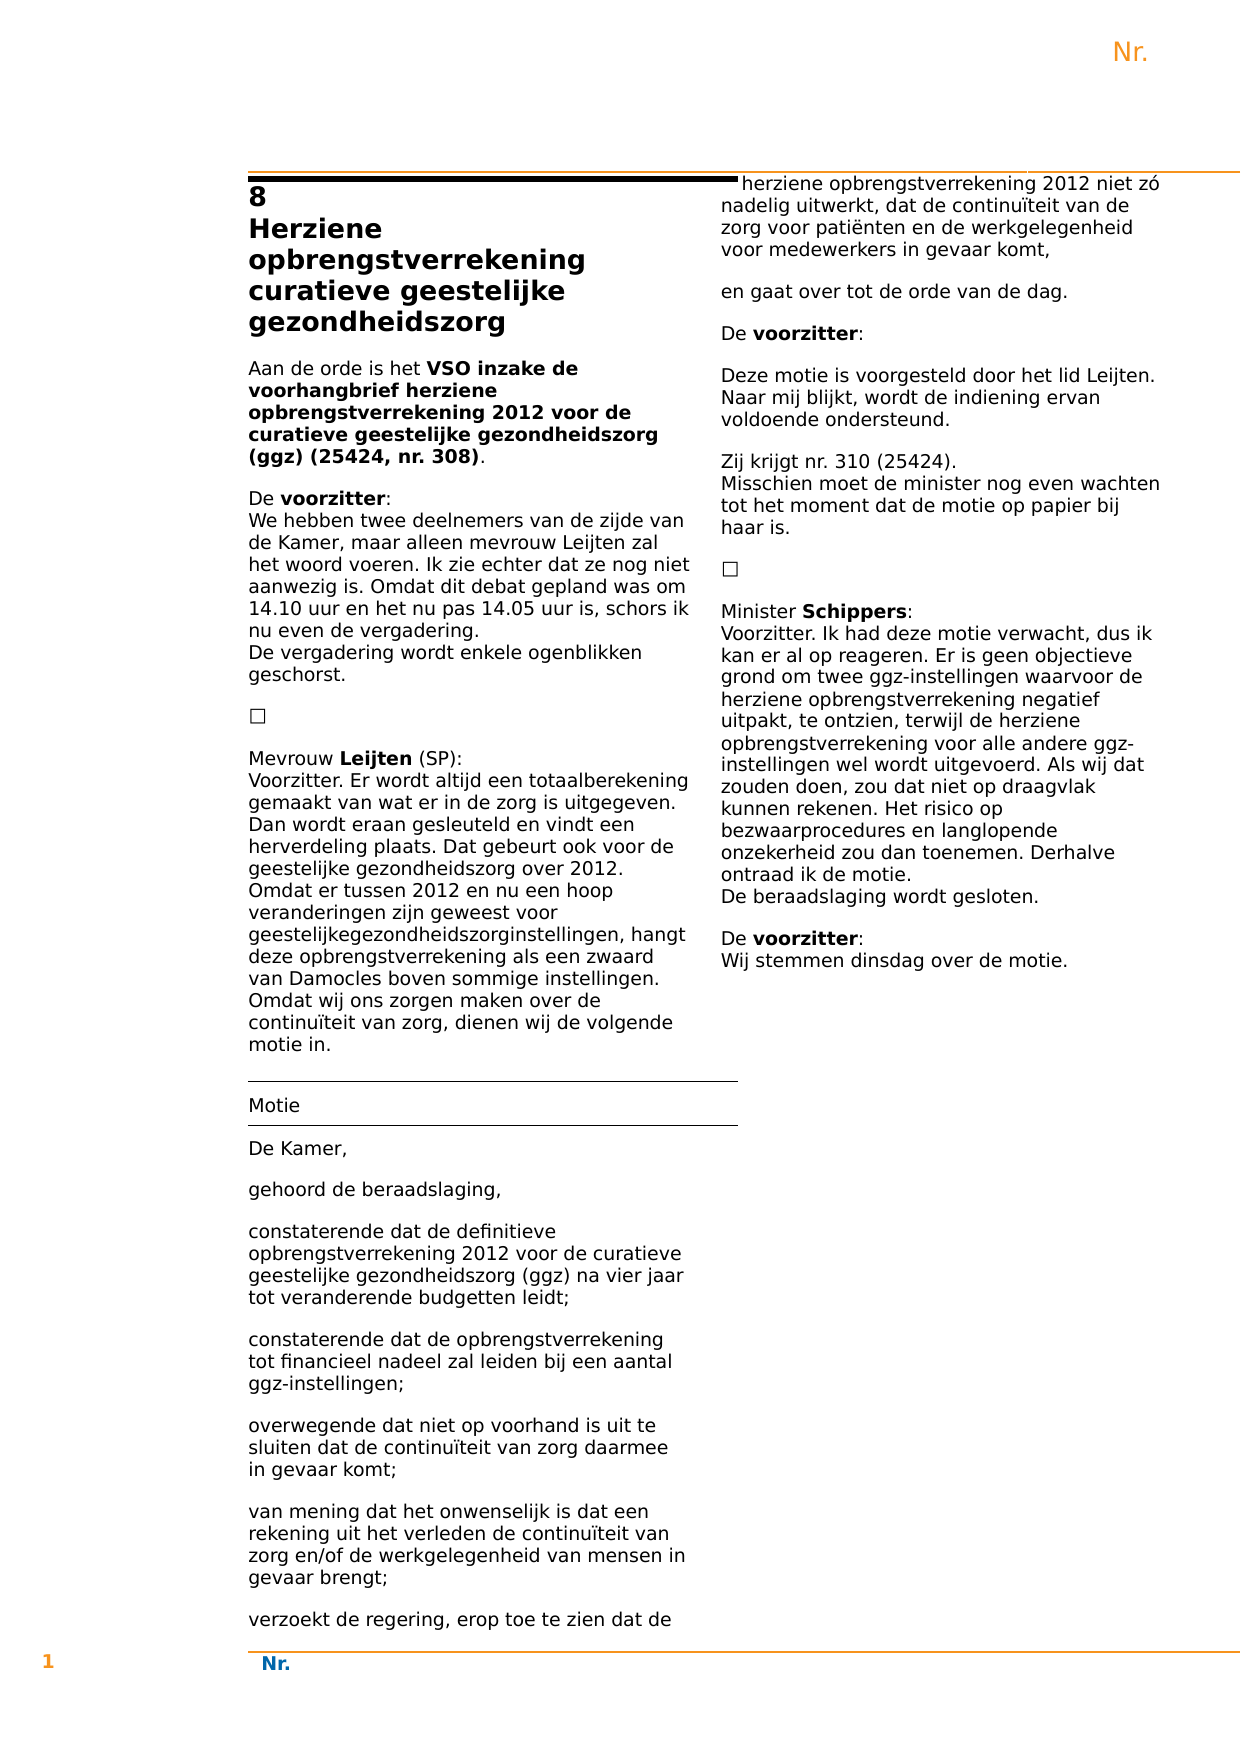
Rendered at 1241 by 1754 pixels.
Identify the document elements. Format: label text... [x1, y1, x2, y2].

text Aan de orde is het VSO inzake de voorhangbrief herziene opbrengstverrekening 2012 voor de curatieve geestelijke gezondheidszorg (ggz) (25424, nr. 308). [248, 358, 691, 468]
text Voorzitter. Ik had deze motie verwacht, dus ik kan er al op reageren. Er is geen objectieve grond om twee ggz-instellingen waarvoor de herziene opbrengstverrekening negatief uitpakt, te ontzien, terwijl de herziene opbrengstverrekening voor alle andere ggz-instellingen wel wordt uitgevoerd. Als wij dat zouden doen, zou dat niet op draagvlak kunnen rekenen. Het risico op bezwaarprocedures en langlopende onzekerheid zou dan toenemen. Derhalve ontraad ik de motie. [721, 622, 1163, 886]
text Motie [248, 1095, 691, 1117]
text De voorzitter: [721, 928, 1163, 950]
text gehoord de beraadslaging, [248, 1179, 691, 1201]
text Deze motie is voorgesteld door het lid Leijten. Naar mij blijkt, wordt de indiening ervan voldoende ondersteund. [721, 365, 1163, 431]
text Misschien moet de minister nog even wachten tot het moment dat de motie op papier bij haar is. [721, 473, 1163, 538]
text en gaat over tot de orde van de dag. [721, 281, 1163, 303]
text Voorzitter. Er wordt altijd een totaalberekening gemaakt van wat er in de zorg is uitgegeven. Dan wordt eraan gesleuteld en vindt een herverdeling plaats. Dat gebeurt ook voor de geestelijke gezondheidszorg over 2012. Omdat er tussen 2012 en nu een hoop veranderingen zijn geweest voor geestelijkegezondheidszorginstellingen, hangt deze opbrengstverrekening als een zwaard van Damocles boven sommige instellingen. Omdat wij ons zorgen maken over de continuïteit van zorg, dienen wij de volgende motie in. [248, 770, 691, 1056]
text Zij krijgt nr. 310 (25424). [721, 451, 1163, 473]
text ⬜ [721, 558, 1163, 581]
text overwegende dat niet op voorhand is uit te sluiten dat de continuïteit van zorg daarmee in gevaar komt; [248, 1415, 691, 1481]
text De voorzitter: [721, 323, 1163, 345]
text De beraadslaging wordt gesloten. [721, 886, 1163, 908]
text Minister Schippers: [721, 601, 1163, 622]
text van mening dat het onwenselijk is dat een rekening uit het verleden de continuïteit van zorg en/of de werkgelegenheid van mensen in gevaar brengt; [248, 1501, 691, 1589]
text constaterende dat de definitieve opbrengstverrekening 2012 voor de curatieve geestelijke gezondheidszorg (ggz) na vier jaar tot veranderende budgetten leidt; [248, 1221, 691, 1309]
title 8 Herziene opbrengstverrekening curatieve geestelijke gezondheidszorg [248, 182, 691, 338]
text ⬜ [248, 706, 691, 728]
text We hebben twee deelnemers van de zijde van de Kamer, maar alleen mevrouw Leijten zal het woord voeren. Ik zie echter dat ze nog niet aanwezig is. Omdat dit debat gepland was om 14.10 uur en het nu pas 14.05 uur is, schors ik nu even de vergadering. [248, 510, 691, 642]
text Wij stemmen dinsdag over de motie. [721, 950, 1163, 972]
text De voorzitter: [248, 488, 691, 510]
text De vergadering wordt enkele ogenblikken geschorst. [248, 642, 691, 686]
text constaterende dat de opbrengstverrekening tot financieel nadeel zal leiden bij een aantal ggz-instellingen; [248, 1329, 691, 1395]
text verzoekt de regering, erop toe te zien dat de [248, 1609, 691, 1631]
text herziene opbrengstverrekening 2012 niet zó nadelig uitwerkt, dat de continuïteit van de zorg voor patiënten en de werkgelegenheid voor medewerkers in gevaar komt, [721, 173, 1163, 261]
text De Kamer, [248, 1137, 691, 1159]
text Mevrouw Leijten (SP): [248, 748, 691, 770]
